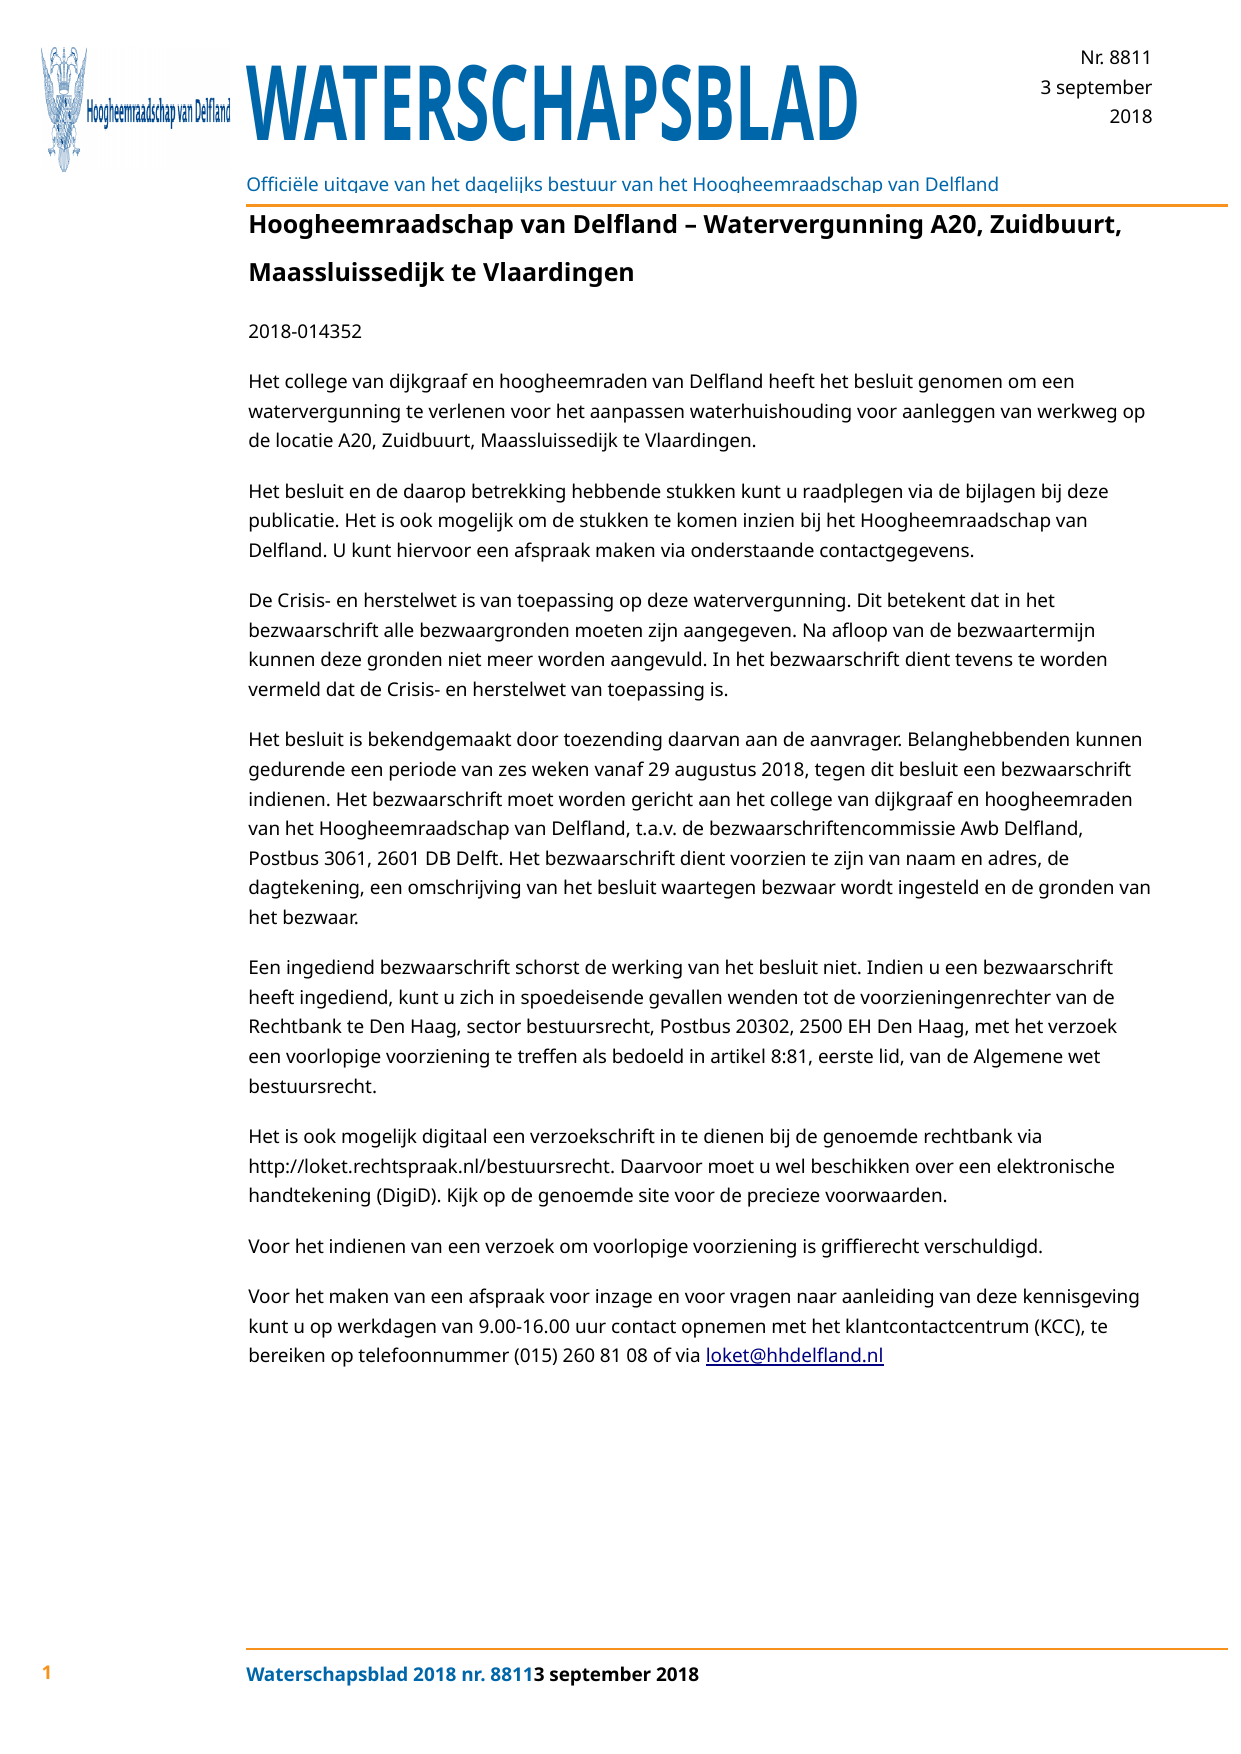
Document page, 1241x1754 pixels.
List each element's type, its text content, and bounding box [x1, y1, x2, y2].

text 2018-014352 [248, 318, 1152, 344]
text Hoogheemraadschap van Delfland – Watervergunning A20, Zuidbuurt, Maassluissedijk te Vlaardingen [248, 207, 1152, 288]
text Een ingediend bezwaarschrift schorst de werking van het besluit niet. Indien u een bezwaarschrift heeft ingediend, kunt u zich in spoedeisende gevallen wenden tot de voorzieningenrechter van de Rechtbank te Den Haag, sector bestuursrecht, Postbus 20302, 2500 EH Den Haag, met het verzoek een voorlopige voorziening te treffen als bedoeld in artikel 8:81, eerste lid, van de Algemene wet bestuursrecht. [248, 954, 1152, 1099]
text Het is ook mogelijk digitaal een verzoekschrift in te dienen bij de genoemde rechtbank via http://loket.rechtspraak.nl/bestuursrecht. Daarvoor moet u wel beschikken over een elektronische handtekening (DigiD). Kijk op de genoemde site voor de precieze voorwaarden. [248, 1123, 1152, 1208]
text Voor het indienen van een verzoek om voorlopige voorziening is griffierecht verschuldigd. [248, 1233, 1152, 1259]
picture [41, 47, 231, 172]
text Het besluit is bekendgemaakt door toezending daarvan aan de aanvrager. Belanghebbenden kunnen gedurende een periode van zes weken vanaf 29 augustus 2018, tegen dit besluit een bezwaarschrift indienen. Het bezwaarschrift moet worden gericht aan het college van dijkgraaf en hoogheemraden van het Hoogheemraadschap van Delfland, t.a.v. de bezwaarschriftencommissie Awb Delfland, Postbus 3061, 2601 DB Delft. Het bezwaarschrift dient voorzien te zijn van naam en adres, de dagtekening, een omschrijving van het besluit waartegen bezwaar wordt ingesteld en de gronden van het bezwaar. [248, 727, 1152, 930]
text Het besluit en de daarop betrekking hebbende stukken kunt u raadplegen via de bijlagen bij deze publicatie. Het is ook mogelijk om de stukken te komen inzien bij het Hoogheemraadschap van Delfland. U kunt hiervoor een afspraak maken via onderstaande contactgegevens. [248, 478, 1152, 563]
text Het college van dijkgraaf en hoogheemraden van Delfland heeft het besluit genomen om een watervergunning te verlenen voor het aanpassen waterhuishouding voor aanleggen van werkweg op de locatie A20, Zuidbuurt, Maassluissedijk te Vlaardingen. [248, 368, 1152, 453]
text Voor het maken van een afspraak voor inzage en voor vragen naar aanleiding van deze kennisgeving kunt u op werkdagen van 9.00-16.00 uur contact opnemen met het klantcontactcentrum (KCC), te bereiken op telefoonnummer (015) 260 81 08 of via loket@hhdelfland.nl [248, 1283, 1152, 1368]
text De Crisis- en herstelwet is van toepassing op deze watervergunning. Dit betekent dat in het bezwaarschrift alle bezwaargronden moeten zijn aangegeven. Na afloop van de bezwaartermijn kunnen deze gronden niet meer worden aangevuld. In het bezwaarschrift dient tevens te worden vermeld dat de Crisis- en herstelwet van toepassing is. [248, 587, 1152, 702]
